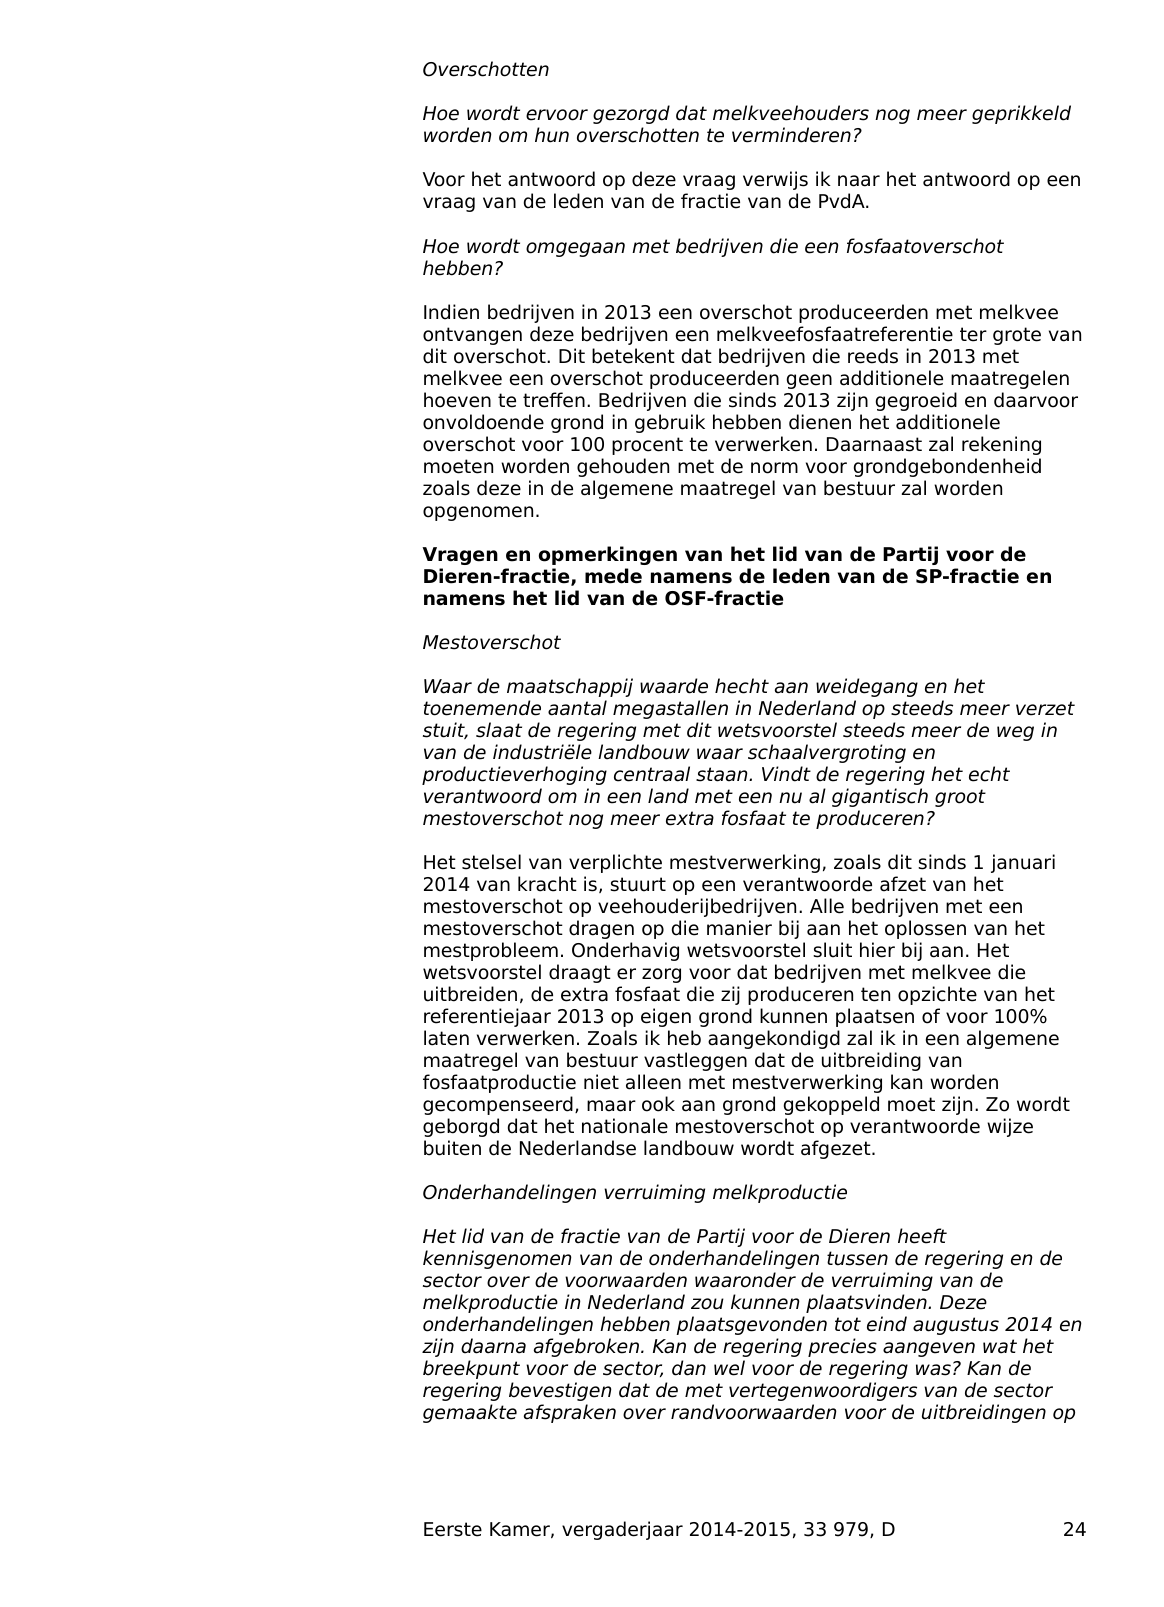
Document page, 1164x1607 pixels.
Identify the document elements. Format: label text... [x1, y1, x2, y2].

subtitle Mestoverschot [422, 632, 1087, 654]
subtitle Onderhandelingen verruiming melkproductie [422, 1182, 1087, 1204]
text Het lid van de fractie van de Partij voor de Dieren heeft kennisgenomen van de onderhandelingen tussen de regering en de sector over de voorwaarden waaronder de verruiming van de melkproductie in Nederland zou kunnen plaatsvinden. Deze onderhandelingen hebben plaatsgevonden tot eind augustus 2014 en zijn daarna afgebroken. Kan de regering precies aangeven wat het breekpunt voor de sector, dan wel voor de regering was? Kan de regering bevestigen dat de met vertegenwoordigers van de sector gemaakte afspraken over randvoorwaarden voor de uitbreidingen op [422, 1226, 1087, 1424]
text Hoe wordt ervoor gezorgd dat melkveehouders nog meer geprikkeld worden om hun overschotten te verminderen? [422, 103, 1087, 147]
text Waar de maatschappij waarde hecht aan weidegang en het toenemende aantal megastallen in Nederland op steeds meer verzet stuit, slaat de regering met dit wetsvoorstel steeds meer de weg in van de industriële landbouw waar schaalvergroting en productieverhoging centraal staan. Vindt de regering het echt verantwoord om in een land met een nu al gigantisch groot mestoverschot nog meer extra fosfaat te produceren? [422, 676, 1087, 830]
text Indien bedrijven in 2013 een overschot produceerden met melkvee ontvangen deze bedrijven een melkveefosfaatreferentie ter grote van dit overschot. Dit betekent dat bedrijven die reeds in 2013 met melkvee een overschot produceerden geen additionele maatregelen hoeven te treffen. Bedrijven die sinds 2013 zijn gegroeid en daarvoor onvoldoende grond in gebruik hebben dienen het additionele overschot voor 100 procent te verwerken. Daarnaast zal rekening moeten worden gehouden met de norm voor grondgebondenheid zoals deze in de algemene maatregel van bestuur zal worden opgenomen. [422, 302, 1087, 521]
subtitle Overschotten [422, 59, 1087, 81]
text Voor het antwoord op deze vraag verwijs ik naar het antwoord op een vraag van de leden van de fractie van de PvdA. [422, 169, 1087, 213]
text Het stelsel van verplichte mestverwerking, zoals dit sinds 1 januari 2014 van kracht is, stuurt op een verantwoorde afzet van het mestoverschot op veehouderijbedrijven. Alle bedrijven met een mestoverschot dragen op die manier bij aan het oplossen van het mestprobleem. Onderhavig wetsvoorstel sluit hier bij aan. Het wetsvoorstel draagt er zorg voor dat bedrijven met melkvee die uitbreiden, de extra fosfaat die zij produceren ten opzichte van het referentiejaar 2013 op eigen grond kunnen plaatsen of voor 100% laten verwerken. Zoals ik heb aangekondigd zal ik in een algemene maatregel van bestuur vastleggen dat de uitbreiding van fosfaatproductie niet alleen met mestverwerking kan worden gecompenseerd, maar ook aan grond gekoppeld moet zijn. Zo wordt geborgd dat het nationale mestoverschot op verantwoorde wijze buiten de Nederlandse landbouw wordt afgezet. [422, 852, 1087, 1160]
subtitle Vragen en opmerkingen van het lid van de Partij voor de Dieren-fractie, mede namens de leden van de SP-fractie en namens het lid van de OSF-fractie [422, 544, 1087, 609]
text Hoe wordt omgegaan met bedrijven die een fosfaatoverschot hebben? [422, 236, 1087, 279]
